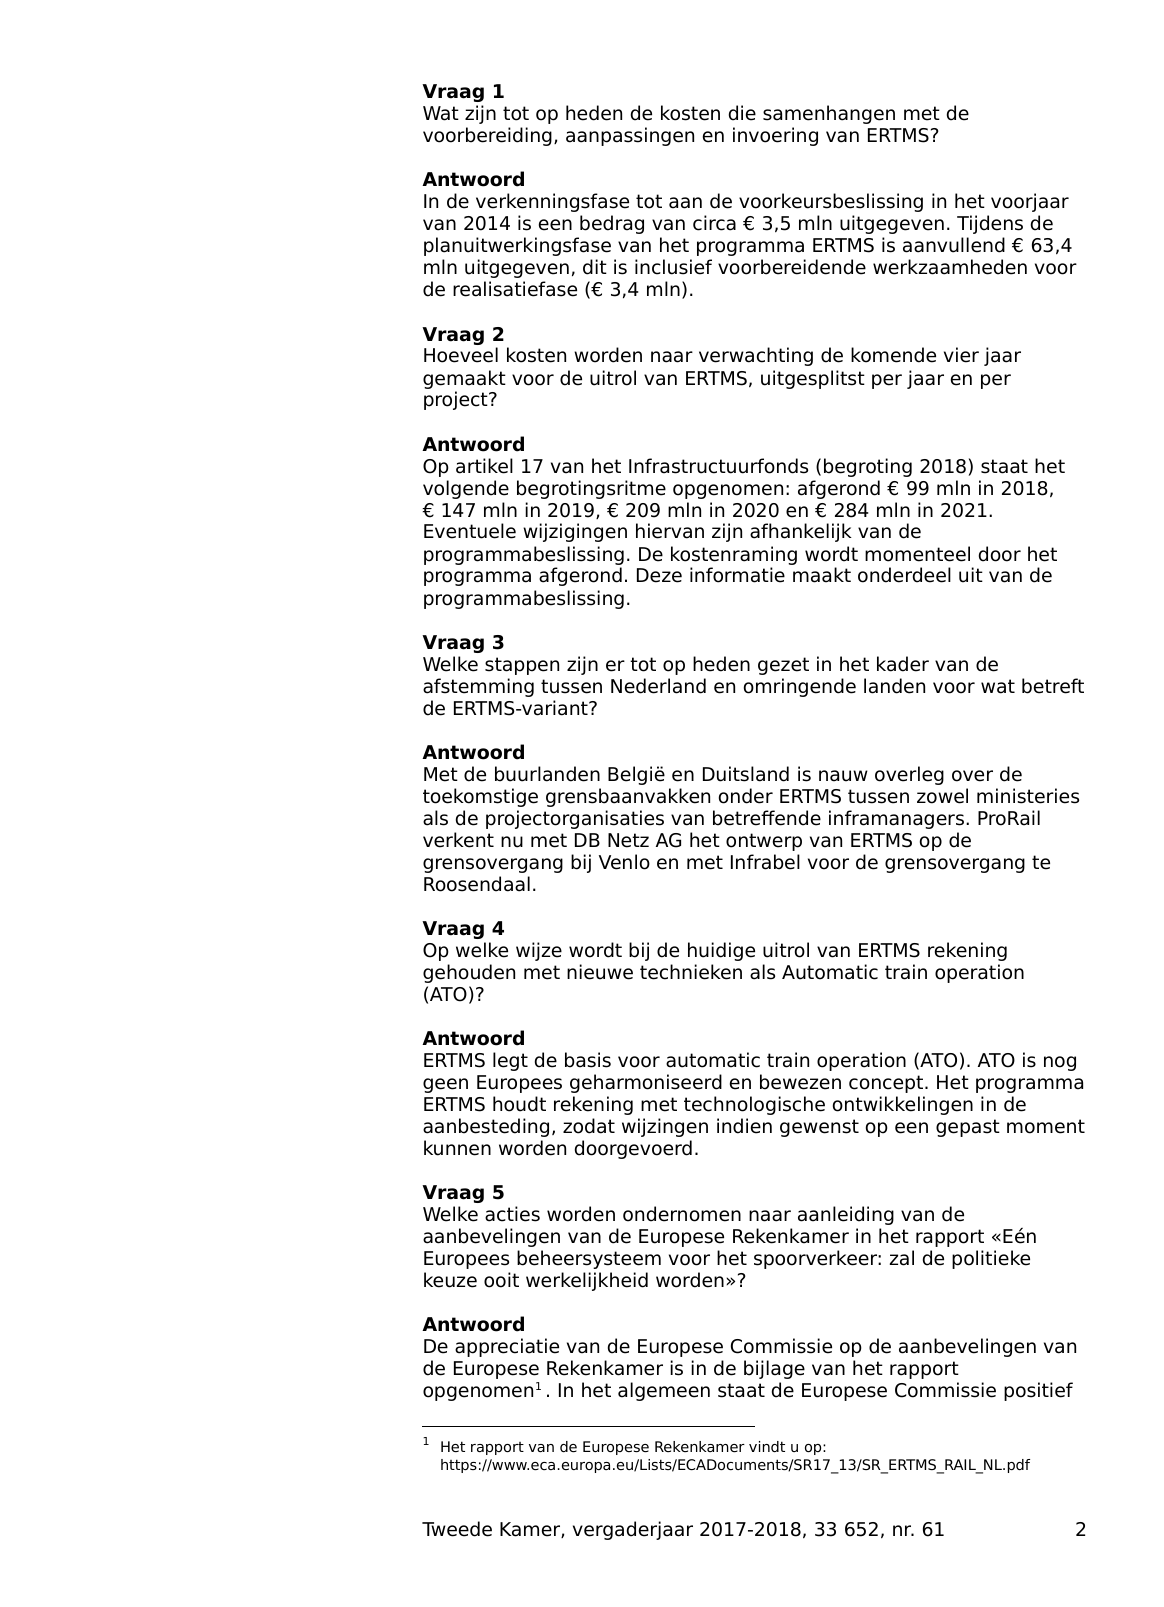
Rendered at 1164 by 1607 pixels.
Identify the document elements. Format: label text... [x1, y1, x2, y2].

text Antwoord [422, 433, 1087, 456]
text Antwoord [422, 742, 1087, 764]
text Welke stappen zijn er tot op heden gezet in het kader van de afstemming tussen Nederland en omringende landen voor wat betreft de ERTMS-variant? [422, 653, 1087, 719]
text Welke acties worden ondernomen naar aanleiding van de aanbevelingen van de Europese Rekenkamer in het rapport «Eén Europees beheersysteem voor het spoorverkeer: zal de politieke keuze ooit werkelijkheid worden»? [422, 1204, 1087, 1292]
text Met de buurlanden België en Duitsland is nauw overleg over de toekomstige grensbaanvakken onder ERTMS tussen zowel ministeries als de projectorganisaties van betreffende inframanagers. ProRail verkent nu met DB Netz AG het ontwerp van ERTMS op de grensovergang bij Venlo en met Infrabel voor de grensovergang te Roosendaal. [422, 764, 1087, 896]
text Op artikel 17 van het Infrastructuurfonds (begroting 2018) staat het volgende begrotingsritme opgenomen: afgerond € 99 mln in 2018, € 147 mln in 2019, € 209 mln in 2020 en € 284 mln in 2021. Eventuele wijzigingen hiervan zijn afhankelijk van de programmabeslissing. De kostenraming wordt momenteel door het programma afgerond. Deze informatie maakt onderdeel uit van de programmabeslissing. [422, 456, 1087, 609]
text De appreciatie van de Europese Commissie op de aanbevelingen van de Europese Rekenkamer is in de bijlage van het rapport opgenomen. In het algemeen staat de Europese Commissie positief [422, 1336, 1087, 1402]
text Antwoord [422, 169, 1087, 191]
text Vraag 1 [422, 81, 1087, 103]
text Vraag 2 [422, 323, 1087, 345]
text In de verkenningsfase tot aan de voorkeursbeslissing in het voorjaar van 2014 is een bedrag van circa € 3,5 mln uitgegeven. Tijdens de planuitwerkingsfase van het programma ERTMS is aanvullend € 63,4 mln uitgegeven, dit is inclusief voorbereidende werkzaamheden voor de realisatiefase (€ 3,4 mln). [422, 191, 1087, 301]
text Vraag 4 [422, 918, 1087, 940]
text Op welke wijze wordt bij de huidige uitrol van ERTMS rekening gehouden met nieuwe technieken als Automatic train operation (ATO)? [422, 940, 1087, 1006]
text Wat zijn tot op heden de kosten die samenhangen met de voorbereiding, aanpassingen en invoering van ERTMS? [422, 103, 1087, 147]
text Hoeveel kosten worden naar verwachting de komende vier jaar gemaakt voor de uitrol van ERTMS, uitgesplitst per jaar en per project? [422, 345, 1087, 411]
text Het rapport van de Europese Rekenkamer vindt u op: https://www.eca.europa.eu/Lists/ECADocuments/SR17_13/SR_ERTMS_RAIL_NL.pdf [422, 1435, 1087, 1474]
text Vraag 3 [422, 632, 1087, 653]
text ERTMS legt de basis voor automatic train operation (ATO). ATO is nog geen Europees geharmoniseerd en bewezen concept. Het programma ERTMS houdt rekening met technologische ontwikkelingen in de aanbesteding, zodat wijzingen indien gewenst op een gepast moment kunnen worden doorgevoerd. [422, 1050, 1087, 1160]
text Antwoord [422, 1028, 1087, 1050]
text Vraag 5 [422, 1182, 1087, 1204]
text Antwoord [422, 1314, 1087, 1336]
